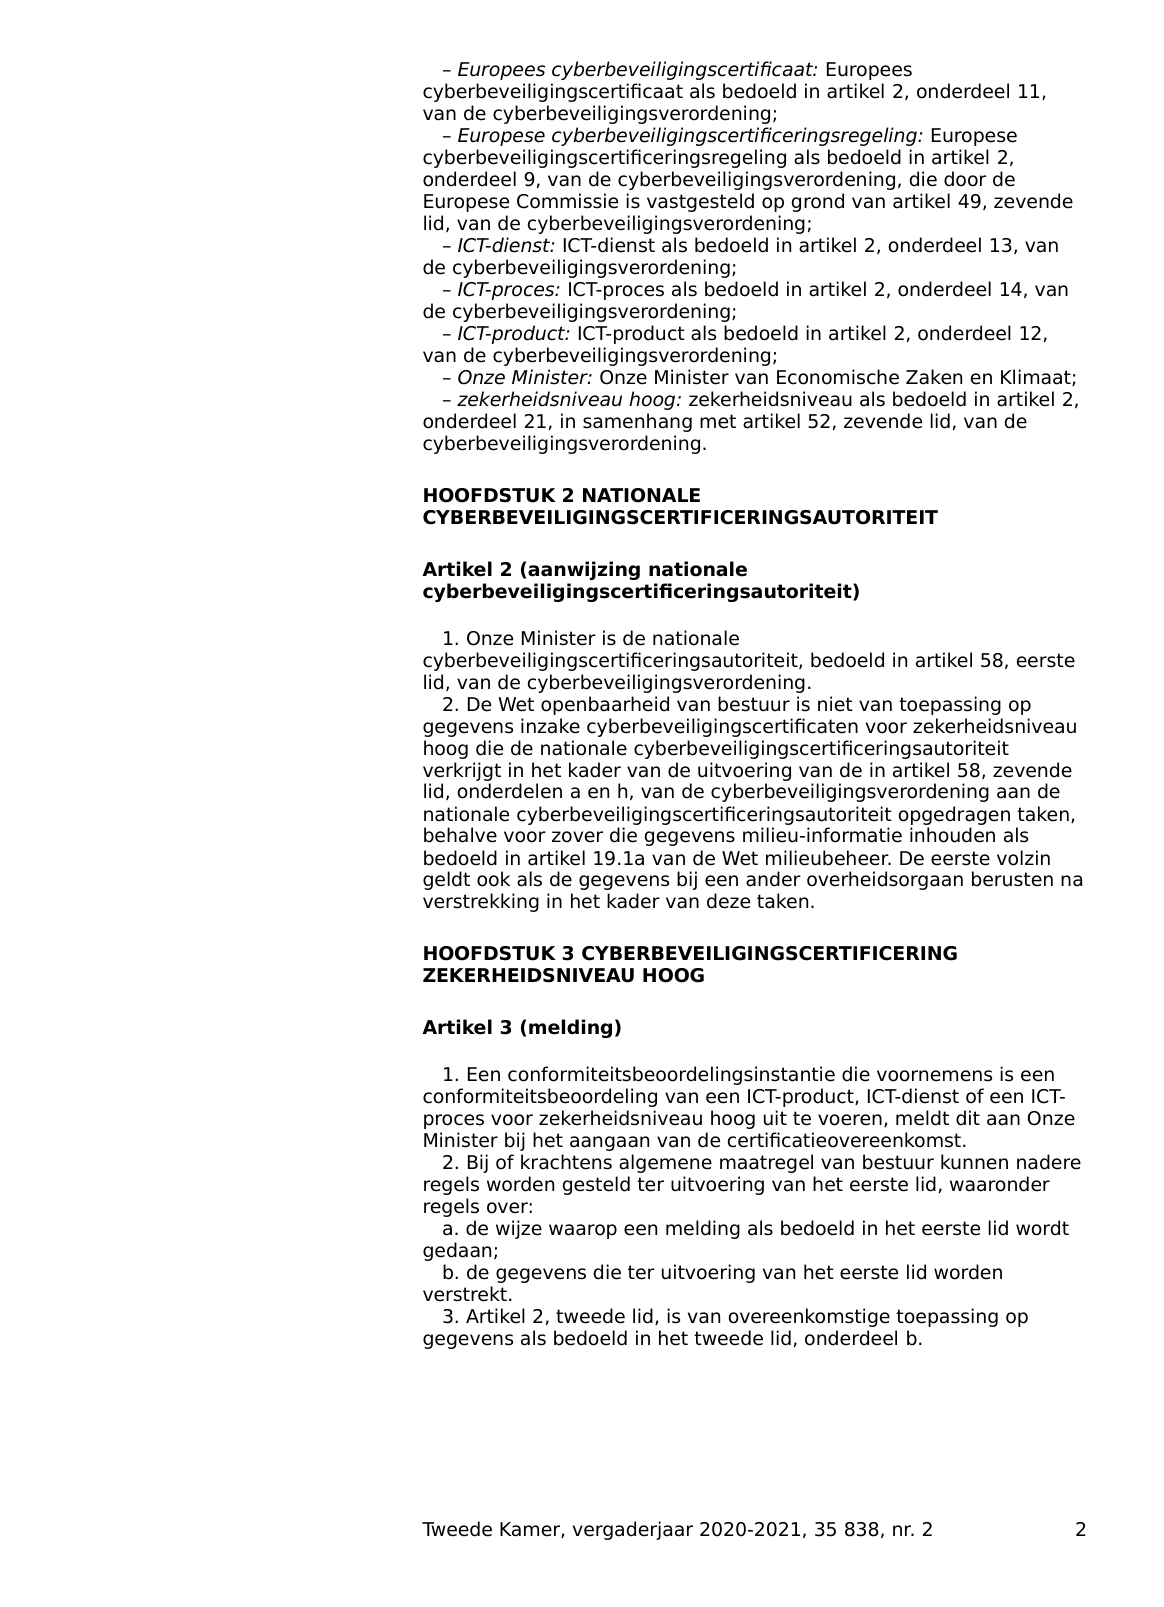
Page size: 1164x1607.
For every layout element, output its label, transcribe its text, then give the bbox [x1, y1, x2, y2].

subtitle Artikel 2 (aanwijzing nationale cyberbeveiligingscertificeringsautoriteit) [422, 559, 1087, 603]
text – ICT-proces: ICT-proces als bedoeld in artikel 2, onderdeel 14, van de cyberbeveiligingsverordening; [422, 279, 1087, 323]
text 3. Artikel 2, tweede lid, is van overeenkomstige toepassing op gegevens als bedoeld in het tweede lid, onderdeel b. [422, 1306, 1087, 1350]
text – Europees cyberbeveiligingscertificaat: Europees cyberbeveiligingscertificaat als bedoeld in artikel 2, onderdeel 11, van de cyberbeveiligingsverordening; [422, 59, 1087, 125]
subtitle HOOFDSTUK 2 NATIONALE CYBERBEVEILIGINGSCERTIFICERINGSAUTORITEIT [422, 485, 1087, 529]
text – zekerheidsniveau hoog: zekerheidsniveau als bedoeld in artikel 2, onderdeel 21, in samenhang met artikel 52, zevende lid, van de cyberbeveiligingsverordening. [422, 389, 1087, 455]
subtitle Artikel 3 (melding) [422, 1017, 1087, 1039]
text 1. Een conformiteitsbeoordelingsinstantie die voornemens is een conformiteitsbeoordeling van een ICT-product, ICT-dienst of een ICT-proces voor zekerheidsniveau hoog uit te voeren, meldt dit aan Onze Minister bij het aangaan van de certificatieovereenkomst. [422, 1064, 1087, 1152]
text – Onze Minister: Onze Minister van Economische Zaken en Klimaat; [422, 367, 1087, 389]
text b. de gegevens die ter uitvoering van het eerste lid worden verstrekt. [422, 1262, 1087, 1306]
text – Europese cyberbeveiligingscertificeringsregeling: Europese cyberbeveiligingscertificeringsregeling als bedoeld in artikel 2, onderdeel 9, van de cyberbeveiligingsverordening, die door de Europese Commissie is vastgesteld op grond van artikel 49, zevende lid, van de cyberbeveiligingsverordening; [422, 125, 1087, 235]
subtitle HOOFDSTUK 3 CYBERBEVEILIGINGSCERTIFICERING ZEKERHEIDSNIVEAU HOOG [422, 943, 1087, 987]
text – ICT-product: ICT-product als bedoeld in artikel 2, onderdeel 12, van de cyberbeveiligingsverordening; [422, 323, 1087, 367]
text 1. Onze Minister is de nationale cyberbeveiligingscertificeringsautoriteit, bedoeld in artikel 58, eerste lid, van de cyberbeveiligingsverordening. [422, 628, 1087, 693]
text 2. De Wet openbaarheid van bestuur is niet van toepassing op gegevens inzake cyberbeveiligingscertificaten voor zekerheidsniveau hoog die de nationale cyberbeveiligingscertificeringsautoriteit verkrijgt in het kader van de uitvoering van de in artikel 58, zevende lid, onderdelen a en h, van de cyberbeveiligingsverordening aan de nationale cyberbeveiligingscertificeringsautoriteit opgedragen taken, behalve voor zover die gegevens milieu-informatie inhouden als bedoeld in artikel 19.1a van de Wet milieubeheer. De eerste volzin geldt ook als de gegevens bij een ander overheidsorgaan berusten na verstrekking in het kader van deze taken. [422, 693, 1087, 913]
text a. de wijze waarop een melding als bedoeld in het eerste lid wordt gedaan; [422, 1218, 1087, 1262]
text – ICT-dienst: ICT-dienst als bedoeld in artikel 2, onderdeel 13, van de cyberbeveiligingsverordening; [422, 235, 1087, 279]
text 2. Bij of krachtens algemene maatregel van bestuur kunnen nadere regels worden gesteld ter uitvoering van het eerste lid, waaronder regels over: [422, 1152, 1087, 1218]
